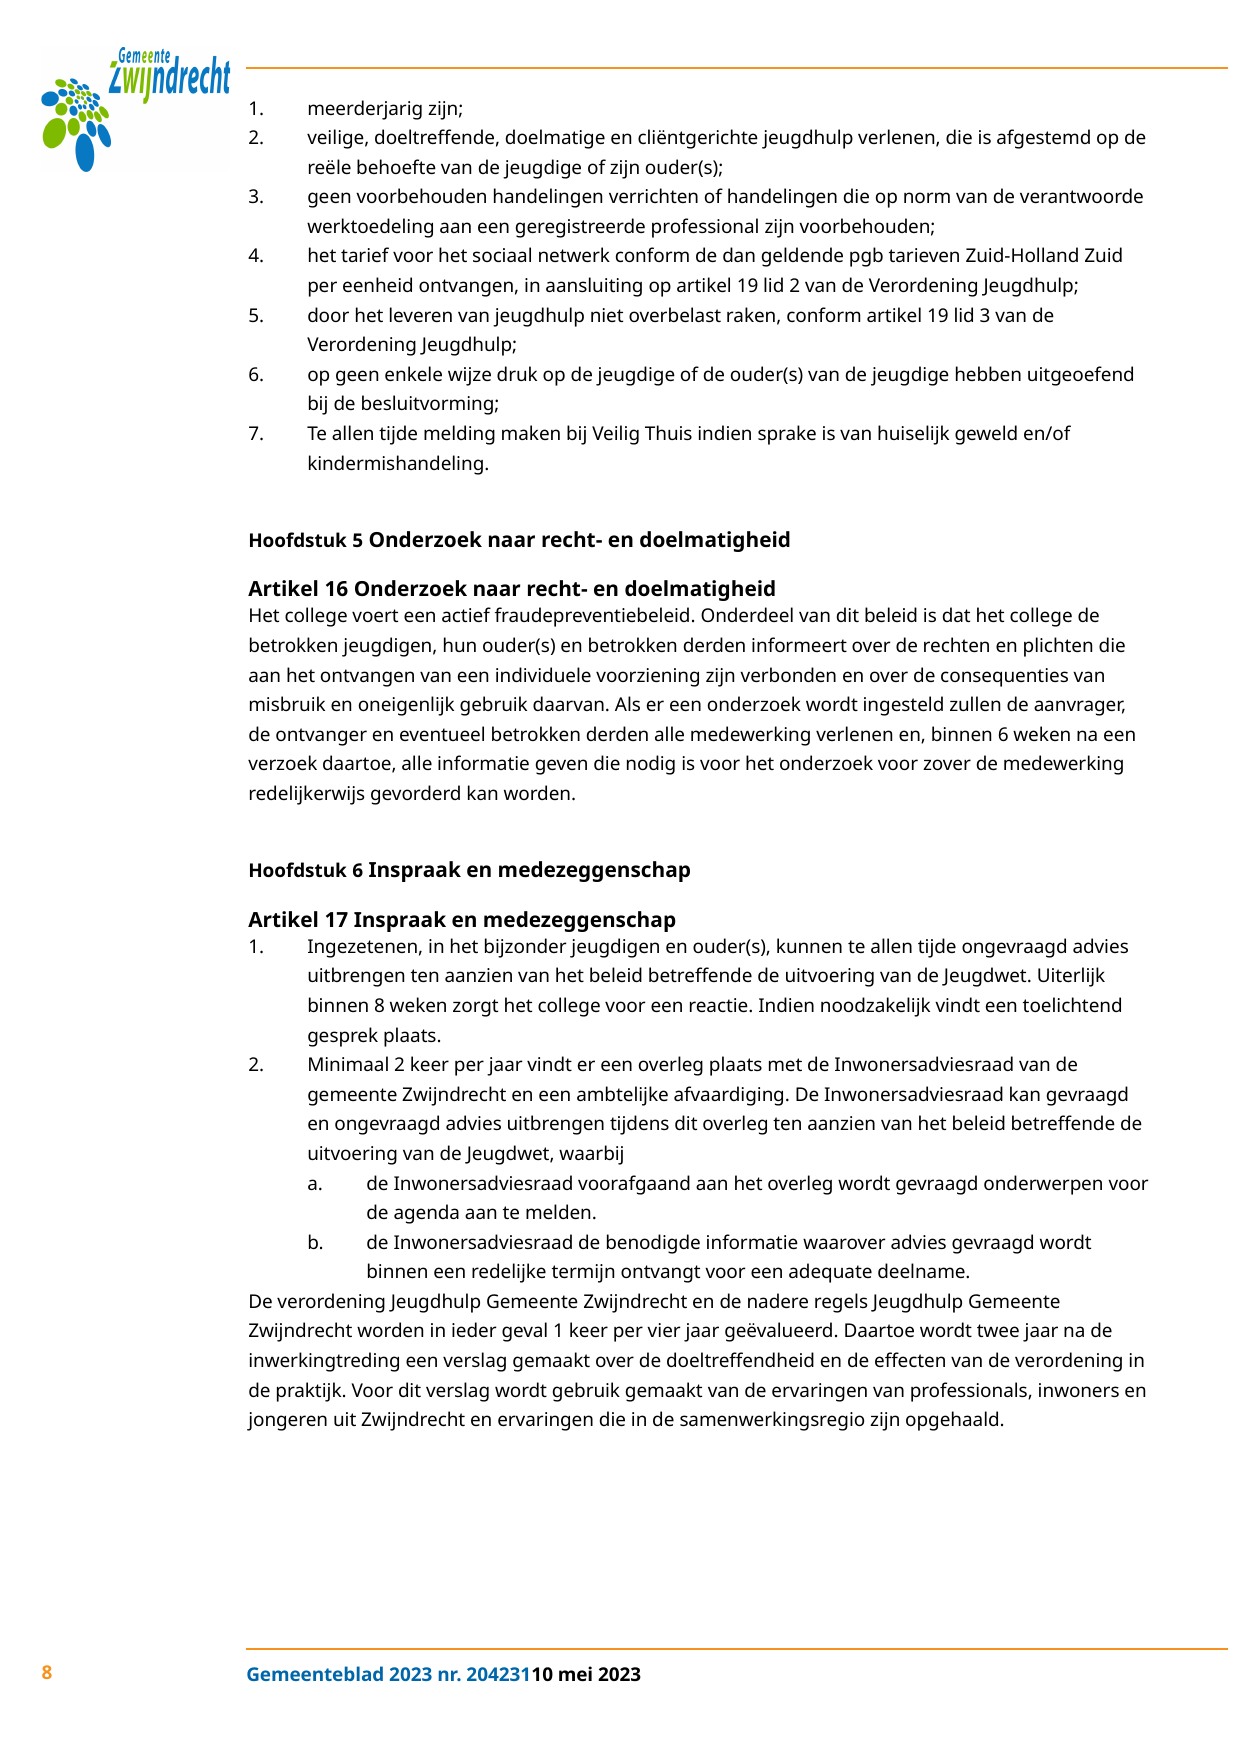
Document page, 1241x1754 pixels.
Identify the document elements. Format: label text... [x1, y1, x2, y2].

list op geen enkele wijze druk op de jeugdige of de ouder(s) van de jeugdige hebben uitgeoefend bij de besluitvorming; [248, 361, 1152, 416]
text Artikel 16 Onderzoek naar recht- en doelmatigheid [248, 574, 1152, 603]
text De verordening Jeugdhulp Gemeente Zwijndrecht en de nadere regels Jeugdhulp Gemeente Zwijndrecht worden in ieder geval 1 keer per vier jaar geëvalueerd. Daartoe wordt twee jaar na de inwerkingtreding een verslag gemaakt over de doeltreffendheid en de effecten van de verordening in de praktijk. Voor dit verslag wordt gebruik gemaakt van de ervaringen van professionals, inwoners en jongeren uit Zwijndrecht en ervaringen die in de samenwerkingsregio zijn opgehaald. [248, 1288, 1152, 1432]
list Te allen tijde melding maken bij Veilig Thuis indien sprake is van huiselijk geweld en/of kindermishandeling. [248, 420, 1152, 476]
list Minimaal 2 keer per jaar vindt er een overleg plaats met de Inwonersadviesraad van de gemeente Zwijndrecht en een ambtelijke afvaardiging. De Inwonersadviesraad kan gevraagd en ongevraagd advies uitbrengen tijdens dit overleg ten aanzien van het beleid betreffende de uitvoering van de Jeugdwet, waarbij [248, 1051, 1152, 1166]
list de Inwonersadviesraad de benodigde informatie waarover advies gevraagd wordt binnen een redelijke termijn ontvangt voor een adequate deelname. [307, 1229, 1152, 1284]
list de Inwonersadviesraad voorafgaand aan het overleg wordt gevraagd onderwerpen voor de agenda aan te melden. [307, 1170, 1152, 1225]
list meerderjarig zijn; [248, 95, 1152, 121]
text Hoofdstuk 6 Inspraak en medezeggenschap [248, 855, 1152, 884]
list Ingezetenen, in het bijzonder jeugdigen en ouder(s), kunnen te allen tijde ongevraagd advies uitbrengen ten aanzien van het beleid betreffende de uitvoering van de Jeugdwet. Uiterlijk binnen 8 weken zorgt het college voor een reactie. Indien noodzakelijk vindt een toelichtend gesprek plaats. [248, 933, 1152, 1048]
text Het college voert een actief fraudepreventiebeleid. Onderdeel van dit beleid is dat het college de betrokken jeugdigen, hun ouder(s) en betrokken derden informeert over de rechten en plichten die aan het ontvangen van een individuele voorziening zijn verbonden en over de consequenties van misbruik en oneigenlijk gebruik daarvan. Als er een onderzoek wordt ingesteld zullen de aanvrager, de ontvanger en eventueel betrokken derden alle medewerking verlenen en, binnen 6 weken na een verzoek daartoe, alle informatie geven die nodig is voor het onderzoek voor zover de medewerking redelijkerwijs gevorderd kan worden. [248, 603, 1152, 806]
list geen voorbehouden handelingen verrichten of handelingen die op norm van de verantwoorde werktoedeling aan een geregistreerde professional zijn voorbehouden; [248, 183, 1152, 239]
picture [41, 47, 231, 172]
text Hoofdstuk 5 Onderzoek naar recht- en doelmatigheid [248, 525, 1152, 553]
list het tarief voor het sociaal netwerk conform de dan geldende pgb tarieven Zuid-Holland Zuid per eenheid ontvangen, in aansluiting op artikel 19 lid 2 van de Verordening Jeugdhulp; [248, 243, 1152, 298]
text Artikel 17 Inspraak en medezeggenschap [248, 905, 1152, 933]
list door het leveren van jeugdhulp niet overbelast raken, conform artikel 19 lid 3 van de Verordening Jeugdhulp; [248, 302, 1152, 357]
list veilige, doeltreffende, doelmatige en cliëntgerichte jeugdhulp verlenen, die is afgestemd op de reële behoefte van de jeugdige of zijn ouder(s); [248, 124, 1152, 180]
